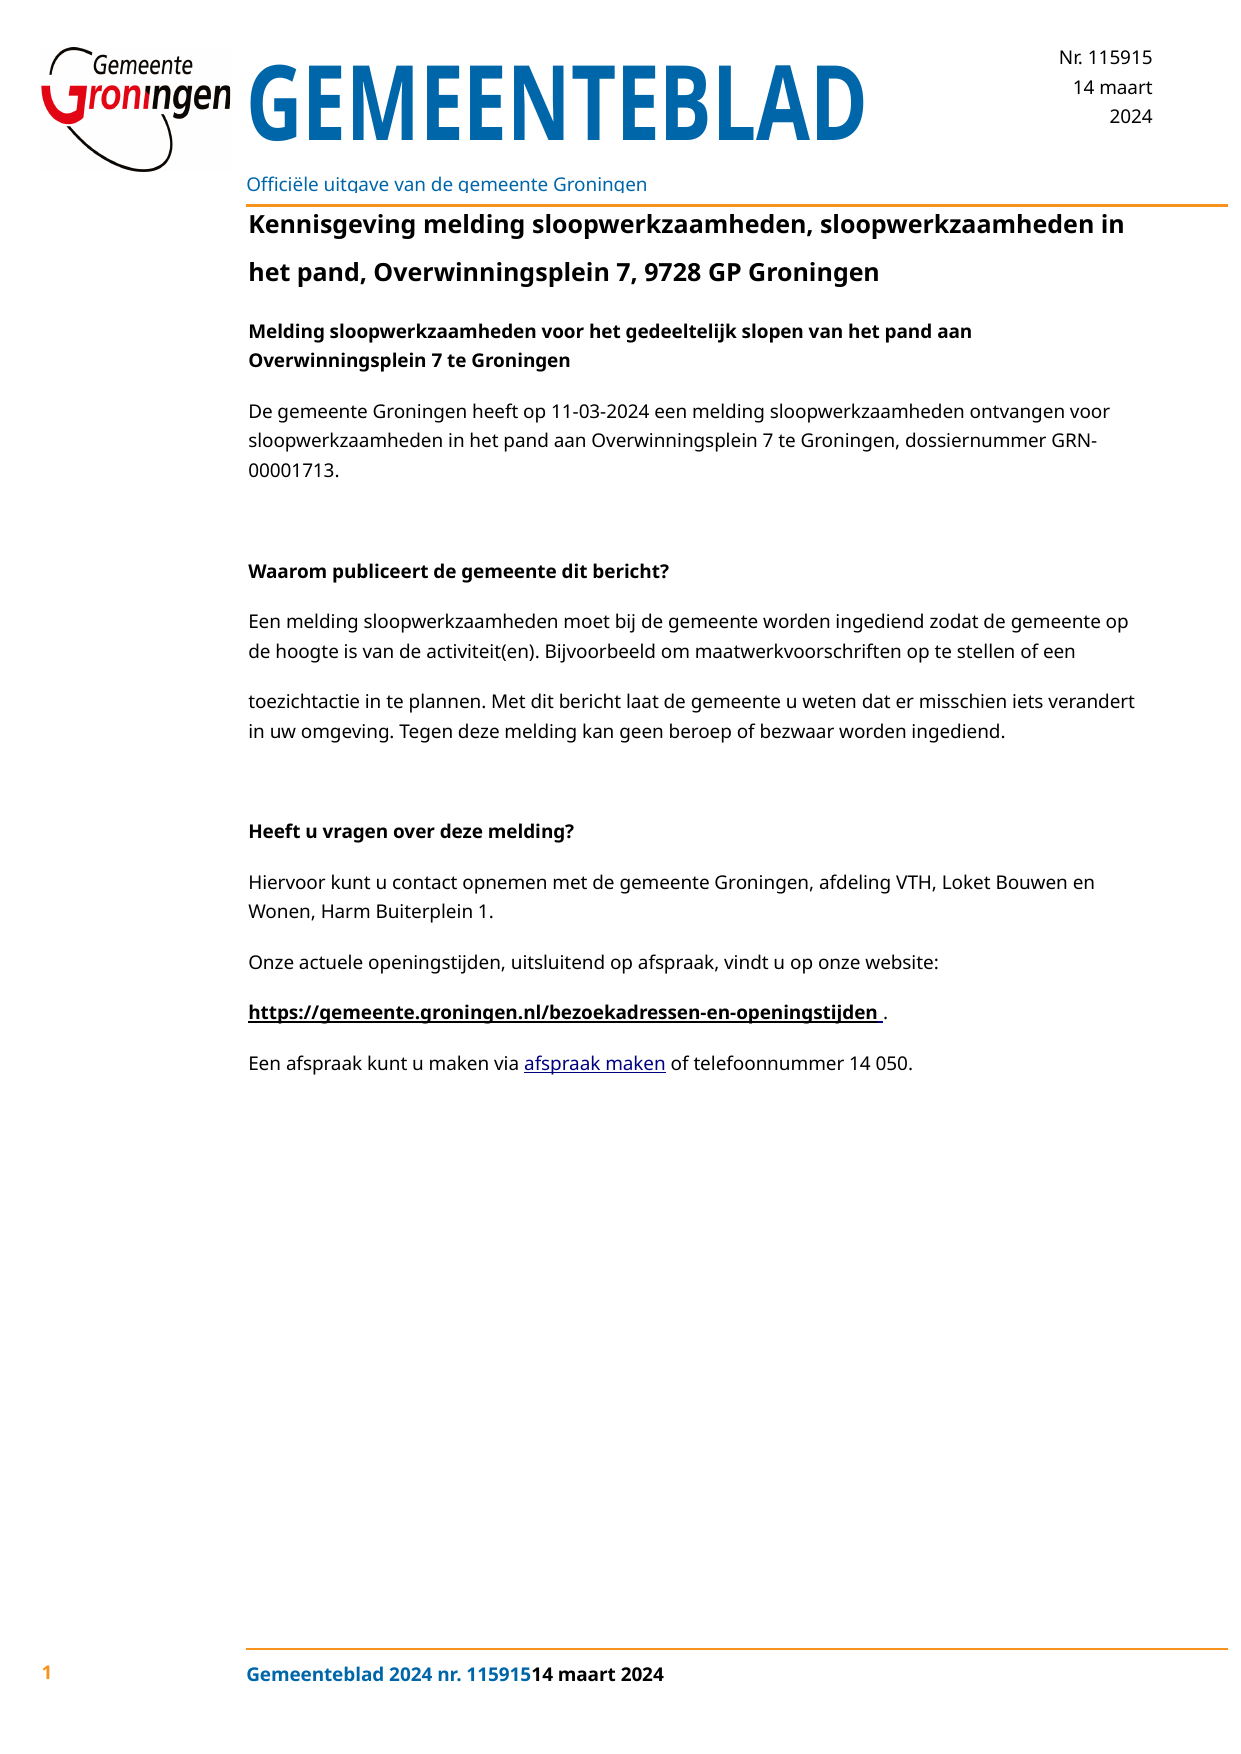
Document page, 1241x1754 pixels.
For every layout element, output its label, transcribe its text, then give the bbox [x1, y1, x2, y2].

text https://gemeente.groningen.nl/bezoekadressen-en-openingstijden . [248, 999, 1152, 1025]
text Heeft u vragen over deze melding? [248, 819, 1152, 844]
text Onze actuele openingstijden, uitsluitend op afspraak, vindt u op onze website: [248, 949, 1152, 975]
text Kennisgeving melding sloopwerkzaamheden, sloopwerkzaamheden in het pand, Overwinningsplein 7, 9728 GP Groningen [248, 207, 1152, 288]
picture [41, 47, 231, 172]
text Een melding sloopwerkzaamheden moet bij de gemeente worden ingediend zodat de gemeente op de hoogte is van de activiteit(en). Bijvoorbeeld om maatwerkvoorschriften op te stellen of een [248, 608, 1152, 664]
text Melding sloopwerkzaamheden voor het gedeeltelijk slopen van het pand aan Overwinningsplein 7 te Groningen [248, 318, 1152, 373]
text Waarom publiceert de gemeente dit bericht? [248, 558, 1152, 584]
text toezichtactie in te plannen. Met dit bericht laat de gemeente u weten dat er misschien iets verandert in uw omgeving. Tegen deze melding kan geen beroep of bezwaar worden ingediend. [248, 688, 1152, 744]
text Een afspraak kunt u maken via afspraak maken of telefoonnummer 14 050. [248, 1050, 1152, 1076]
text De gemeente Groningen heeft op 11-03-2024 een melding sloopwerkzaamheden ontvangen voor sloopwerkzaamheden in het pand aan Overwinningsplein 7 te Groningen, dossiernummer GRN-00001713. [248, 398, 1152, 483]
text Hiervoor kunt u contact opnemen met de gemeente Groningen, afdeling VTH, Loket Bouwen en Wonen, Harm Buiterplein 1. [248, 869, 1152, 924]
